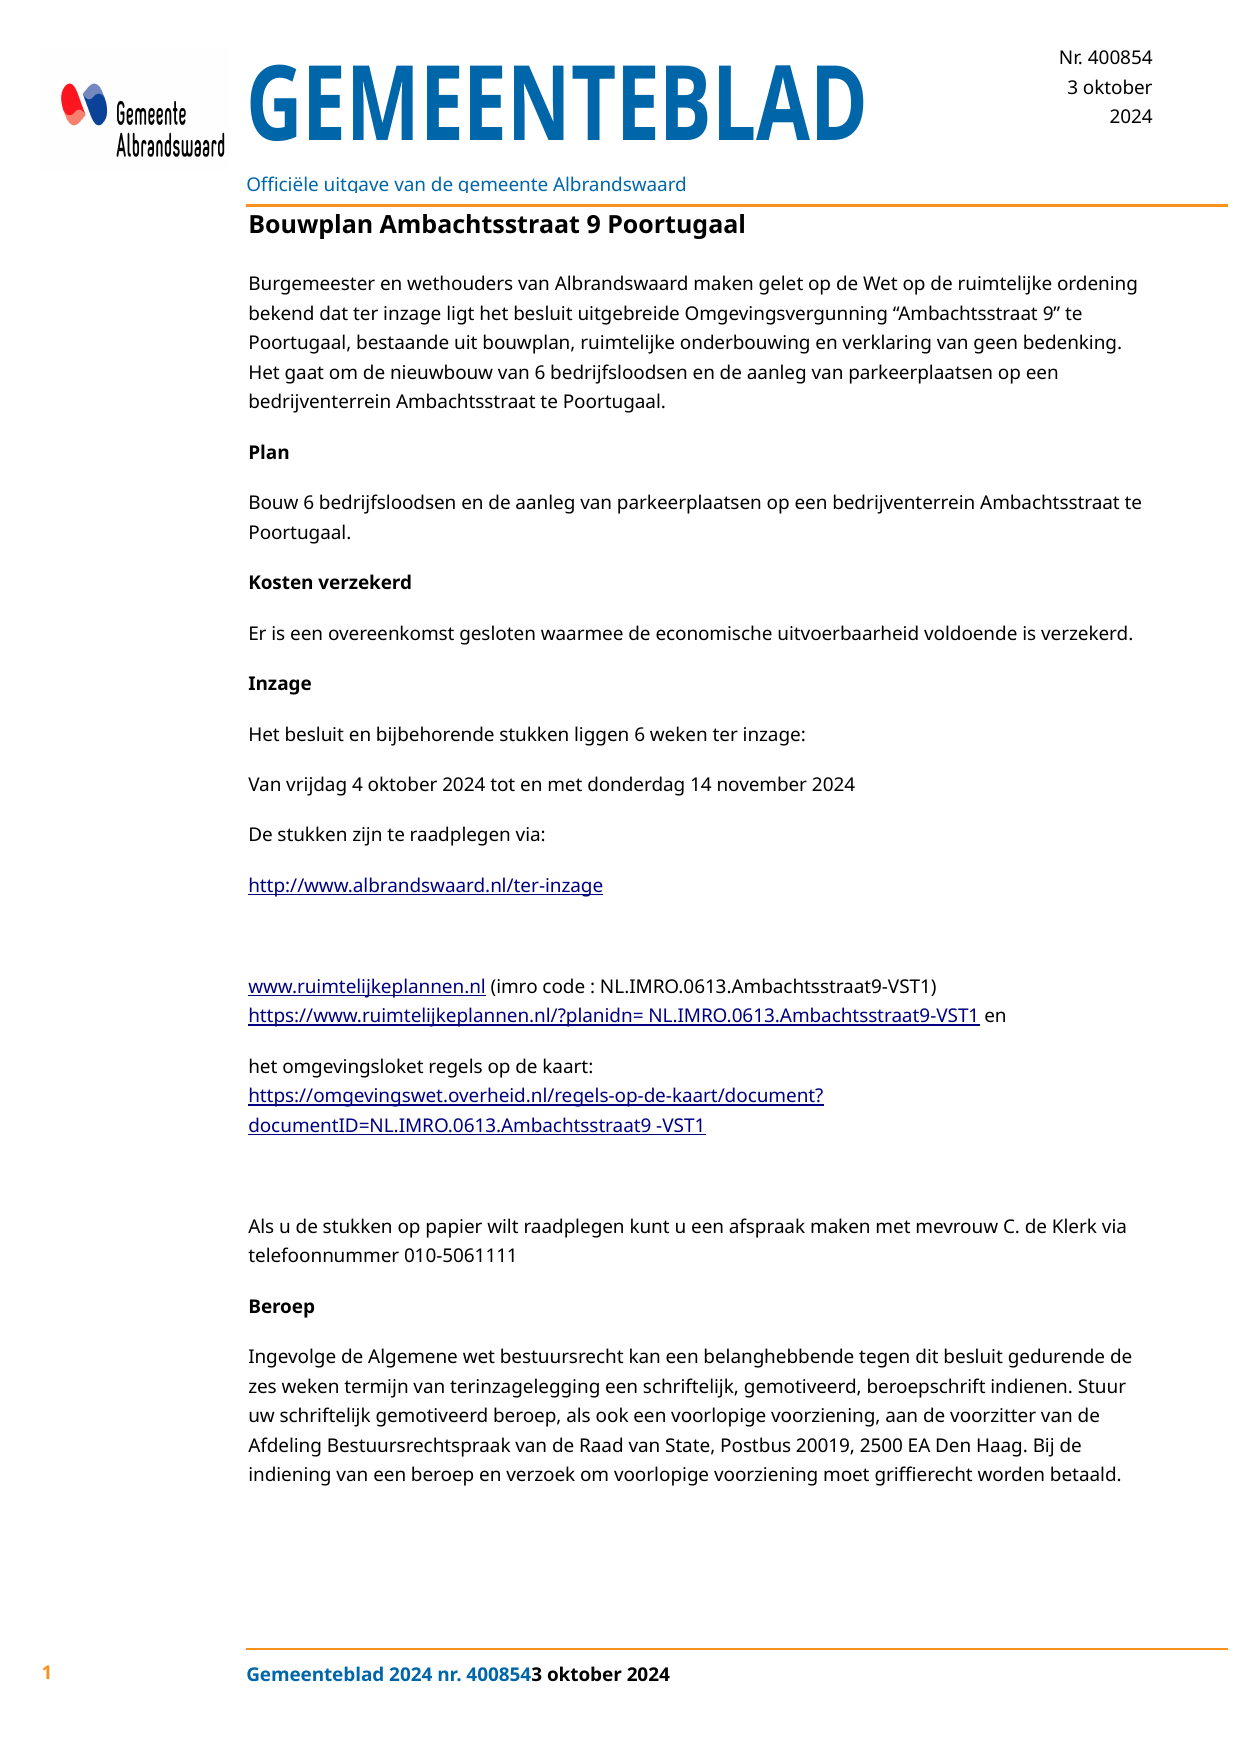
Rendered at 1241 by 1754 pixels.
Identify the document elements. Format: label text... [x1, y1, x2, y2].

text Bouwplan Ambachtsstraat 9 Poortugaal [248, 207, 1152, 241]
text Beroep [248, 1293, 1152, 1318]
text www.ruimtelijkeplannen.nl (imro code : NL.IMRO.0613.Ambachtsstraat9-VST1) https://www.ruimtelijkeplannen.nl/?planidn= NL.IMRO.0613.Ambachtsstraat9-VST1 en [248, 973, 1152, 1028]
text Er is een overeenkomst gesloten waarmee de economische uitvoerbaarheid voldoende is verzekerd. [248, 620, 1152, 646]
text Plan [248, 439, 1152, 465]
picture [41, 47, 231, 172]
text De stukken zijn te raadplegen via: [248, 822, 1152, 847]
text Kosten verzekerd [248, 569, 1152, 595]
text Burgemeester en wethouders van Albrandswaard maken gelet op de Wet op de ruimtelijke ordening bekend dat ter inzage ligt het besluit uitgebreide Omgevingsvergunning “Ambachtsstraat 9” te Poortugaal, bestaande uit bouwplan, ruimtelijke onderbouwing en verklaring van geen bedenking. Het gaat om de nieuwbouw van 6 bedrijfsloodsen en de aanleg van parkeerplaatsen op een bedrijventerrein Ambachtsstraat te Poortugaal. [248, 270, 1152, 414]
text Als u de stukken op papier wilt raadplegen kunt u een afspraak maken met mevrouw C. de Klerk via telefoonnummer 010-5061111 [248, 1213, 1152, 1268]
text Het besluit en bijbehorende stukken liggen 6 weken ter inzage: [248, 721, 1152, 746]
text Inzage [248, 670, 1152, 696]
text http://www.albrandswaard.nl/ter-inzage [248, 872, 1152, 898]
text Bouw 6 bedrijfsloodsen en de aanleg van parkeerplaatsen op een bedrijventerrein Ambachtsstraat te Poortugaal. [248, 489, 1152, 545]
text Van vrijdag 4 oktober 2024 tot en met donderdag 14 november 2024 [248, 771, 1152, 797]
text Ingevolge de Algemene wet bestuursrecht kan een belanghebbende tegen dit besluit gedurende de zes weken termijn van terinzagelegging een schriftelijk, gemotiveerd, beroepschrift indienen. Stuur uw schriftelijk gemotiveerd beroep, als ook een voorlopige voorziening, aan de voorzitter van de Afdeling Bestuursrechtspraak van de Raad van State, Postbus 20019, 2500 EA Den Haag. Bij de indiening van een beroep en verzoek om voorlopige voorziening moet griffierecht worden betaald. [248, 1343, 1152, 1487]
text het omgevingsloket regels op de kaart: https://omgevingswet.overheid.nl/regels-op-de-kaart/document?documentID=NL.IMRO.0613.Ambachtsstraat9 -VST1 [248, 1053, 1152, 1138]
